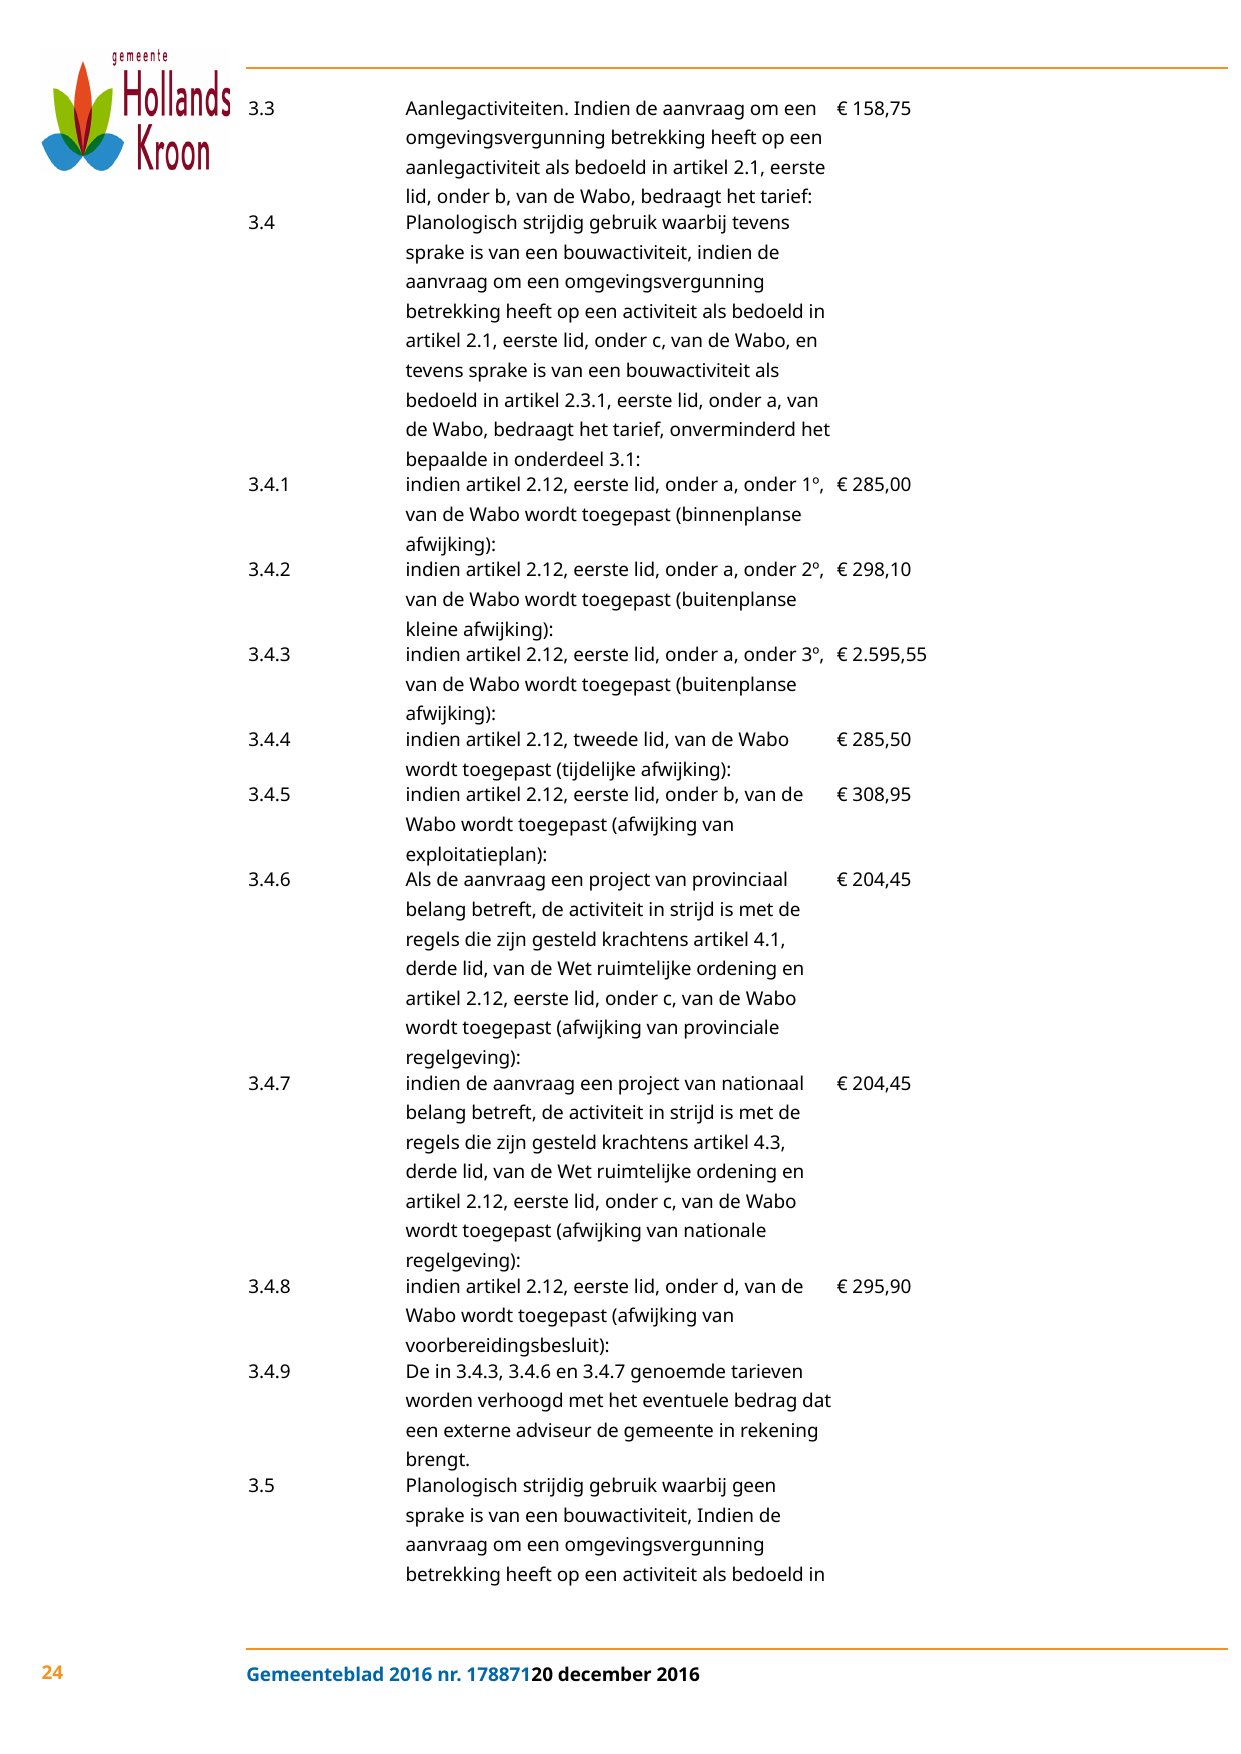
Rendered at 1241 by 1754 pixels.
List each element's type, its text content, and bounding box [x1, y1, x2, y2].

table_cell [994, 557, 1152, 641]
table_cell indien artikel 2.12, eerste lid, onder b, van de Wabo wordt toegepast (afwijking van exploitatieplan): [405, 782, 837, 867]
table_cell [994, 1070, 1152, 1273]
table_cell 3.4.6 [248, 867, 405, 1070]
table_cell 3.4.9 [248, 1358, 405, 1472]
table_cell indien artikel 2.12, eerste lid, onder a, onder 1º, van de Wabo wordt toegepast (binnenplanse afwijking): [405, 472, 837, 557]
table_cell € 295,90 [837, 1273, 994, 1358]
table_cell indien de aanvraag een project van nationaal belang betreft, de activiteit in strijd is met de regels die zijn gesteld krachtens artikel 4.3, derde lid, van de Wet ruimtelijke ordening en artikel 2.12, eerste lid, onder c, van de Wabo wordt toegepast (afwijking van nationale regelgeving): [405, 1070, 837, 1273]
table_cell [837, 1358, 994, 1472]
table_cell € 158,75 [837, 95, 994, 209]
table_cell 3.4.8 [248, 1273, 405, 1358]
table_cell € 285,00 [837, 472, 994, 557]
table_cell [837, 209, 994, 472]
table_cell De in 3.4.3, 3.4.6 en 3.4.7 genoemde tarieven worden verhoogd met het eventuele bedrag dat een externe adviseur de gemeente in rekening brengt. [405, 1358, 837, 1472]
table_cell [994, 1358, 1152, 1472]
table_cell indien artikel 2.12, eerste lid, onder d, van de Wabo wordt toegepast (afwijking van voorbereidingsbesluit): [405, 1273, 837, 1358]
table_cell 3.3 [248, 95, 405, 209]
table_cell € 2.595,55 [837, 641, 994, 726]
table_cell 3.4.3 [248, 641, 405, 726]
table_cell [994, 726, 1152, 782]
table_cell [994, 95, 1152, 209]
table_cell [837, 1473, 994, 1587]
table_cell 3.5 [248, 1473, 405, 1587]
table_cell Aanlegactiviteiten. Indien de aanvraag om een omgevingsvergunning betrekking heeft op een aanlegactiviteit als bedoeld in artikel 2.1, eerste lid, onder b, van de Wabo, bedraagt het tarief: [405, 95, 837, 209]
table_cell 3.4.4 [248, 726, 405, 782]
table_cell € 204,45 [837, 867, 994, 1070]
table_cell Planologisch strijdig gebruik waarbij geen sprake is van een bouwactiviteit, Indien de aanvraag om een omgevingsvergunning betrekking heeft op een activiteit als bedoeld in [405, 1473, 837, 1587]
table_cell € 298,10 [837, 557, 994, 641]
table_cell [994, 782, 1152, 867]
table_cell 3.4.7 [248, 1070, 405, 1273]
table_cell [994, 1473, 1152, 1587]
table_cell € 308,95 [837, 782, 994, 867]
picture [41, 47, 231, 172]
table_cell [994, 641, 1152, 726]
table_cell [994, 209, 1152, 472]
table_cell € 285,50 [837, 726, 994, 782]
table_cell 3.4.5 [248, 782, 405, 867]
table_cell indien artikel 2.12, eerste lid, onder a, onder 3º, van de Wabo wordt toegepast (buitenplanse afwijking): [405, 641, 837, 726]
table_cell Als de aanvraag een project van provinciaal belang betreft, de activiteit in strijd is met de regels die zijn gesteld krachtens artikel 4.1, derde lid, van de Wet ruimtelijke ordening en artikel 2.12, eerste lid, onder c, van de Wabo wordt toegepast (afwijking van provinciale regelgeving): [405, 867, 837, 1070]
table_cell [994, 1273, 1152, 1358]
table_cell [994, 867, 1152, 1070]
table_cell 3.4.1 [248, 472, 405, 557]
table_cell [994, 472, 1152, 557]
table_cell Planologisch strijdig gebruik waarbij tevens sprake is van een bouwactiviteit, indien de aanvraag om een omgevingsvergunning betrekking heeft op een activiteit als bedoeld in artikel 2.1, eerste lid, onder c, van de Wabo, en tevens sprake is van een bouwactiviteit als bedoeld in artikel 2.3.1, eerste lid, onder a, van de Wabo, bedraagt het tarief, onverminderd het bepaalde in onderdeel 3.1: [405, 209, 837, 472]
table_cell 3.4.2 [248, 557, 405, 641]
table_cell 3.4 [248, 209, 405, 472]
table_cell indien artikel 2.12, eerste lid, onder a, onder 2º, van de Wabo wordt toegepast (buitenplanse kleine afwijking): [405, 557, 837, 641]
table_cell indien artikel 2.12, tweede lid, van de Wabo wordt toegepast (tijdelijke afwijking): [405, 726, 837, 782]
table_cell € 204,45 [837, 1070, 994, 1273]
